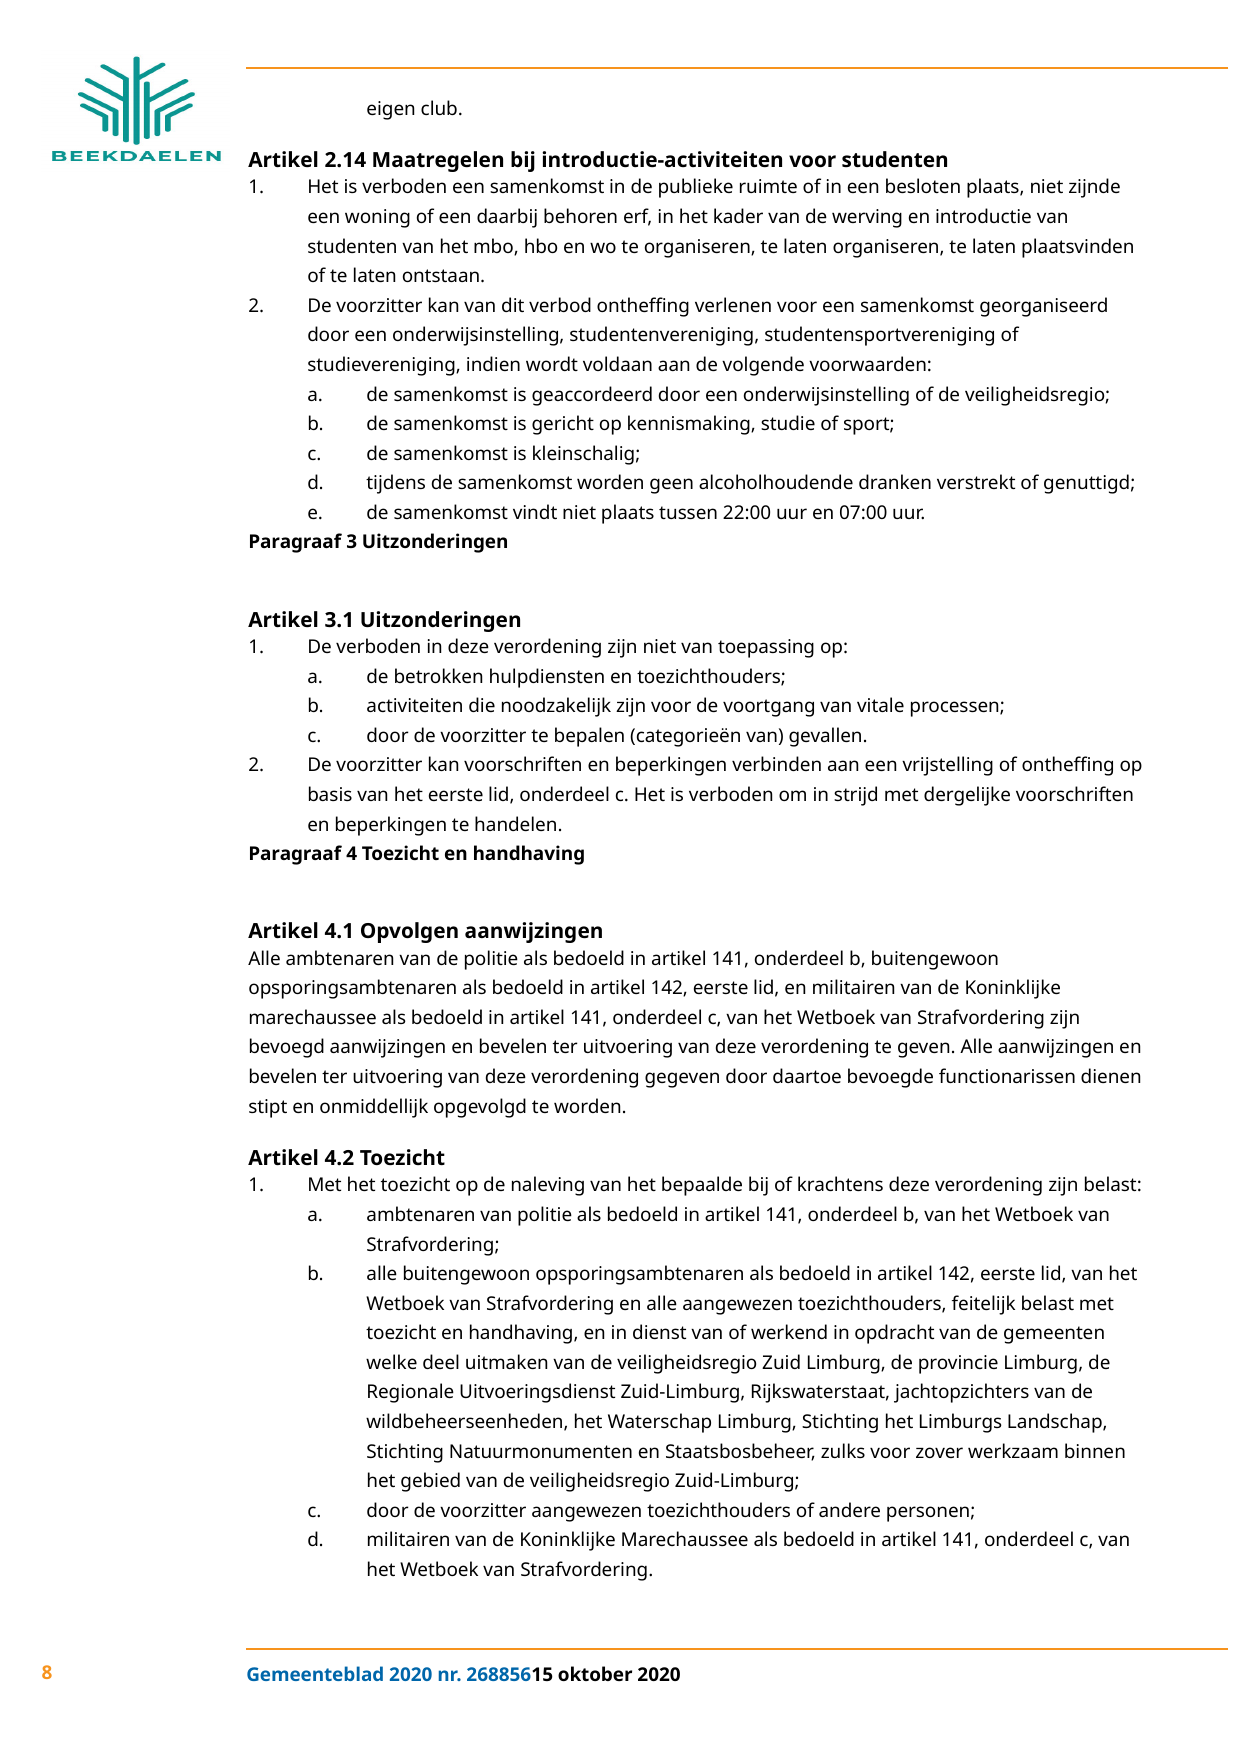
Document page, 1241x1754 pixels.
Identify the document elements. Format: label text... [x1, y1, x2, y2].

text Alle ambtenaren van de politie als bedoeld in artikel 141, onderdeel b, buitengewoon opsporingsambtenaren als bedoeld in artikel 142, eerste lid, en militairen van de Koninklijke marechaussee als bedoeld in artikel 141, onderdeel c, van het Wetboek van Strafvordering zijn bevoegd aanwijzingen en bevelen ter uitvoering van deze verordening te geven. Alle aanwijzingen en bevelen ter uitvoering van deze verordening gegeven door daartoe bevoegde functionarissen dienen stipt en onmiddellijk opgevolgd te worden. [248, 945, 1152, 1118]
text Paragraaf 3 Uitzonderingen [248, 529, 1152, 554]
text Artikel 3.1 Uitzonderingen [248, 605, 1152, 633]
list Het is verboden een samenkomst in de publieke ruimte of in een besloten plaats, niet zijnde een woning of een daarbij behoren erf, in het kader van de werving en introductie van studenten van het mbo, hbo en wo te organiseren, te laten organiseren, te laten plaatsvinden of te laten ontstaan. [248, 174, 1152, 288]
list eigen club. [307, 95, 1152, 121]
list door de voorzitter aangewezen toezichthouders of andere personen; [307, 1497, 1152, 1523]
text Artikel 4.1 Opvolgen aanwijzingen [248, 916, 1152, 945]
list tijdens de samenkomst worden geen alcoholhoudende dranken verstrekt of genuttigd; [307, 469, 1152, 495]
list Met het toezicht op de naleving van het bepaalde bij of krachtens deze verordening zijn belast: [248, 1172, 1152, 1197]
list de betrokken hulpdiensten en toezichthouders; [307, 663, 1152, 688]
list de samenkomst vindt niet plaats tussen 22:00 uur en 07:00 uur. [307, 499, 1152, 525]
list De voorzitter kan van dit verbod ontheffing verlenen voor een samenkomst georganiseerd door een onderwijsinstelling, studentenvereniging, studentensportvereniging of studievereniging, indien wordt voldaan aan de volgende voorwaarden: [248, 292, 1152, 377]
list de samenkomst is geaccordeerd door een onderwijsinstelling of de veiligheidsregio; [307, 381, 1152, 406]
list de samenkomst is gericht op kennismaking, studie of sport; [307, 410, 1152, 436]
list door de voorzitter te bepalen (categorieën van) gevallen. [307, 722, 1152, 748]
list De verboden in deze verordening zijn niet van toepassing op: [248, 633, 1152, 659]
list activiteiten die noodzakelijk zijn voor de voortgang van vitale processen; [307, 692, 1152, 718]
list De voorzitter kan voorschriften en beperkingen verbinden aan een vrijstelling of ontheffing op basis van het eerste lid, onderdeel c. Het is verboden om in strijd met dergelijke voorschriften en beperkingen te handelen. [248, 752, 1152, 836]
list alle buitengewoon opsporingsambtenaren als bedoeld in artikel 142, eerste lid, van het Wetboek van Strafvordering en alle aangewezen toezichthouders, feitelijk belast met toezicht en handhaving, en in dienst van of werkend in opdracht van de gemeenten welke deel uitmaken van de veiligheidsregio Zuid Limburg, de provincie Limburg, de Regionale Uitvoeringsdienst Zuid-Limburg, Rijkswaterstaat, jachtopzichters van de wildbeheerseenheden, het Waterschap Limburg, Stichting het Limburgs Landschap, Stichting Natuurmonumenten en Staatsbosbeheer, zulks voor zover werkzaam binnen het gebied van de veiligheidsregio Zuid-Limburg; [307, 1260, 1152, 1493]
list de samenkomst is kleinschalig; [307, 440, 1152, 466]
list militairen van de Koninklijke Marechaussee als bedoeld in artikel 141, onderdeel c, van het Wetboek van Strafvordering. [307, 1527, 1152, 1582]
text Artikel 4.2 Toezicht [248, 1143, 1152, 1172]
picture [41, 47, 231, 172]
text Artikel 2.14 Maatregelen bij introductie-activiteiten voor studenten [248, 145, 1152, 174]
list ambtenaren van politie als bedoeld in artikel 141, onderdeel b, van het Wetboek van Strafvordering; [307, 1201, 1152, 1257]
text Paragraaf 4 Toezicht en handhaving [248, 840, 1152, 866]
